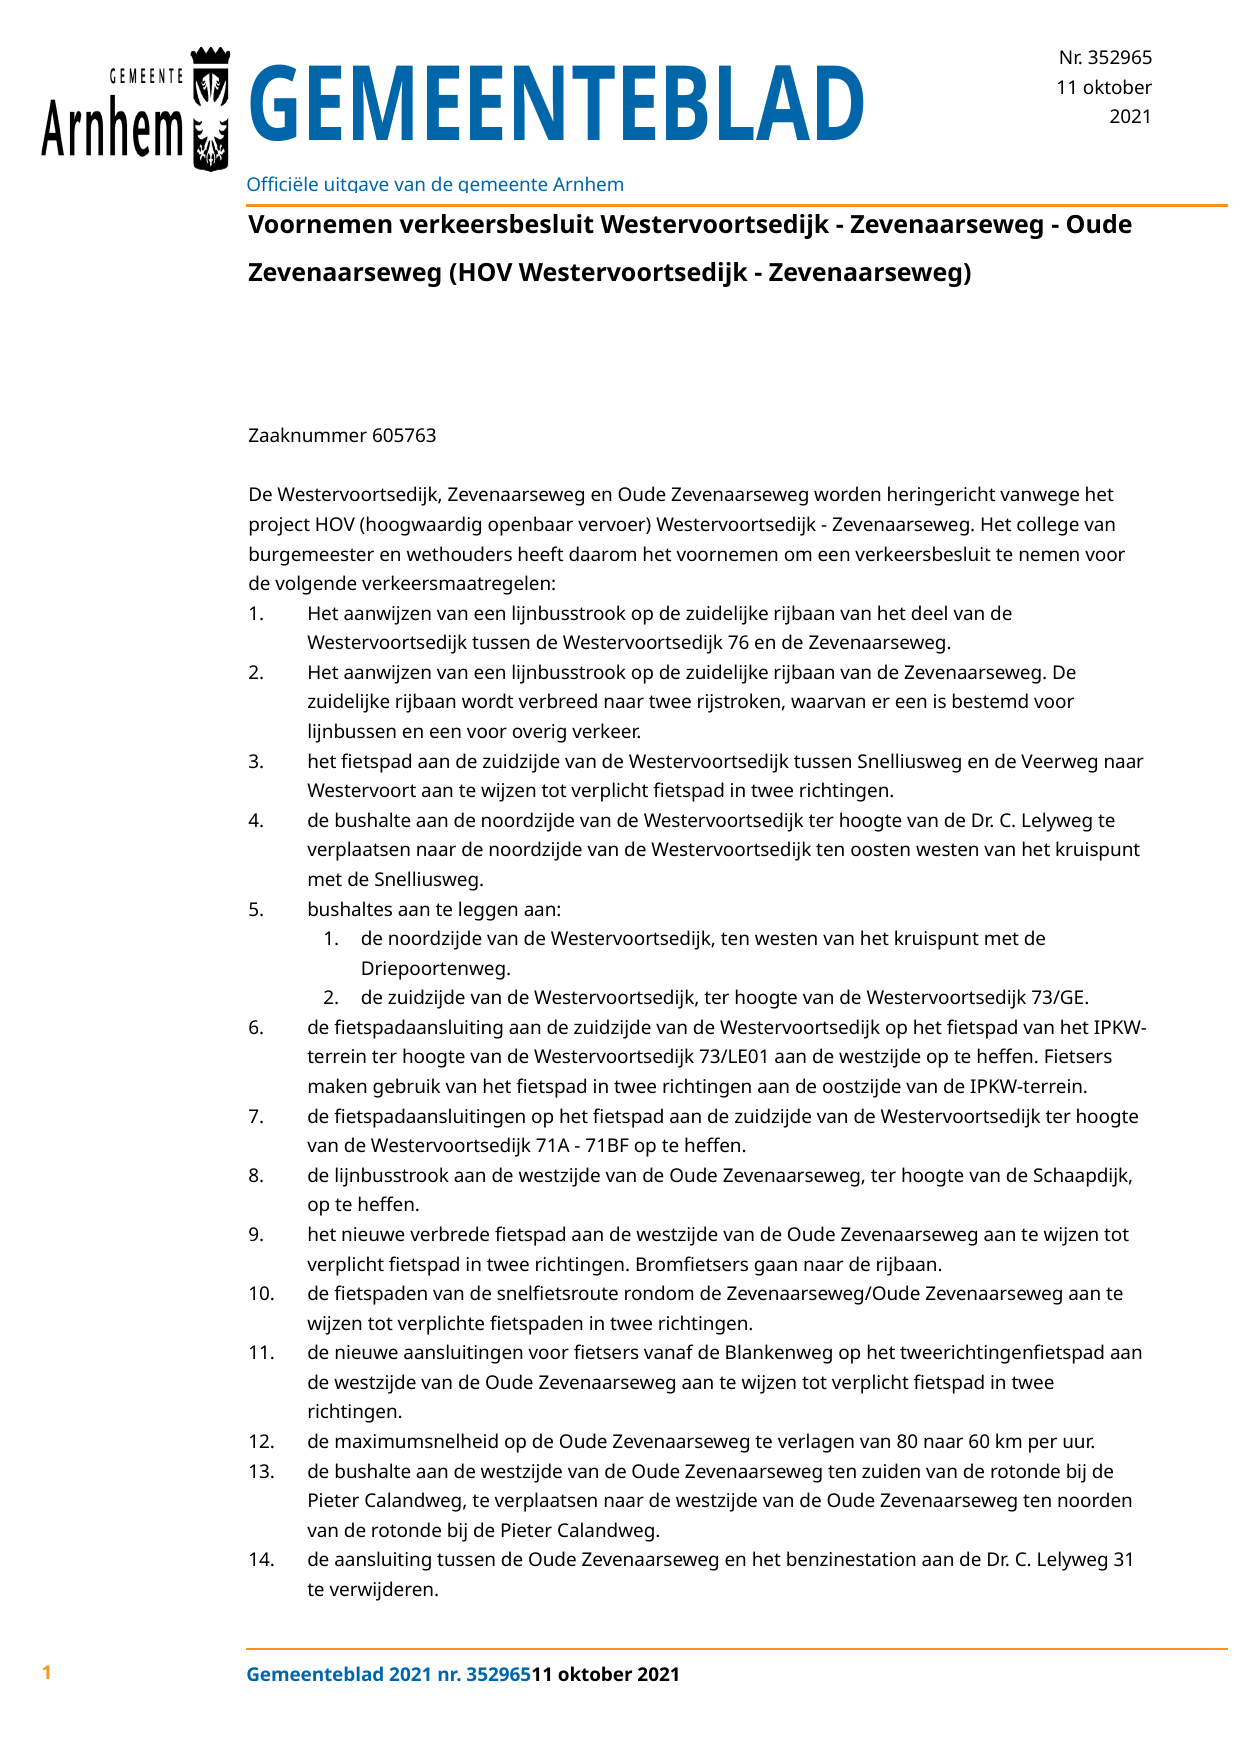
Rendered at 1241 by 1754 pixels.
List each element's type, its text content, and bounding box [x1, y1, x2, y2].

list de fietspaden van de snelfietsroute rondom de Zevenaarseweg/Oude Zevenaarseweg aan te wijzen tot verplichte fietspaden in twee richtingen. [248, 1280, 1152, 1336]
list het nieuwe verbrede fietspad aan de westzijde van de Oude Zevenaarseweg aan te wijzen tot verplicht fietspad in twee richtingen. Bromfietsers gaan naar de rijbaan. [248, 1221, 1152, 1277]
list het fietspad aan de zuidzijde van de Westervoortsedijk tussen Snelliusweg en de Veerweg naar Westervoort aan te wijzen tot verplicht fietspad in twee richtingen. [248, 748, 1152, 803]
list de maximumsnelheid op de Oude Zevenaarseweg te verlagen van 80 naar 60 km per uur. [248, 1428, 1152, 1454]
list de zuidzijde van de Westervoortsedijk, ter hoogte van de Westervoortsedijk 73/GE. [323, 984, 1152, 1010]
picture [41, 47, 231, 172]
list de fietspadaansluiting aan de zuidzijde van de Westervoortsedijk op het fietspad van het IPKW-terrein ter hoogte van de Westervoortsedijk 73/LE01 aan de westzijde op te heffen. Fietsers maken gebruik van het fietspad in twee richtingen aan de oostzijde van de IPKW-terrein. [248, 1014, 1152, 1099]
list de bushalte aan de westzijde van de Oude Zevenaarseweg ten zuiden van de rotonde bij de Pieter Calandweg, te verplaatsen naar de westzijde van de Oude Zevenaarseweg ten noorden van de rotonde bij de Pieter Calandweg. [248, 1458, 1152, 1543]
text Voornemen verkeersbesluit Westervoortsedijk - Zevenaarseweg - Oude Zevenaarseweg (HOV Westervoortsedijk - Zevenaarseweg) [248, 207, 1152, 288]
list de nieuwe aansluitingen voor fietsers vanaf de Blankenweg op het tweerichtingenfietspad aan de westzijde van de Oude Zevenaarseweg aan te wijzen tot verplicht fietspad in twee richtingen. [248, 1339, 1152, 1424]
text Zaaknummer 605763 [248, 422, 1152, 448]
list Het aanwijzen van een lijnbusstrook op de zuidelijke rijbaan van het deel van de Westervoortsedijk tussen de Westervoortsedijk 76 en de Zevenaarseweg. [248, 600, 1152, 655]
list de bushalte aan de noordzijde van de Westervoortsedijk ter hoogte van de Dr. C. Lelyweg te verplaatsen naar de noordzijde van de Westervoortsedijk ten oosten westen van het kruispunt met de Snelliusweg. [248, 807, 1152, 892]
list Het aanwijzen van een lijnbusstrook op de zuidelijke rijbaan van de Zevenaarseweg. De zuidelijke rijbaan wordt verbreed naar twee rijstroken, waarvan er een is bestemd voor lijnbussen en een voor overig verkeer. [248, 659, 1152, 744]
list de noordzijde van de Westervoortsedijk, ten westen van het kruispunt met de Driepoortenweg. [323, 925, 1152, 981]
list de fietspadaansluitingen op het fietspad aan de zuidzijde van de Westervoortsedijk ter hoogte van de Westervoortsedijk 71A - 71BF op te heffen. [248, 1103, 1152, 1158]
list de lijnbusstrook aan de westzijde van de Oude Zevenaarseweg, ter hoogte van de Schaapdijk, op te heffen. [248, 1162, 1152, 1217]
list de aansluiting tussen de Oude Zevenaarseweg en het benzinestation aan de Dr. C. Lelyweg 31 te verwijderen. [248, 1547, 1152, 1602]
text De Westervoortsedijk, Zevenaarseweg en Oude Zevenaarseweg worden heringericht vanwege het project HOV (hoogwaardig openbaar vervoer) Westervoortsedijk - Zevenaarseweg. Het college van burgemeester en wethouders heeft daarom het voornemen om een verkeersbesluit te nemen voor de volgende verkeersmaatregelen: [248, 482, 1152, 596]
list bushaltes aan te leggen aan: [248, 896, 1152, 922]
